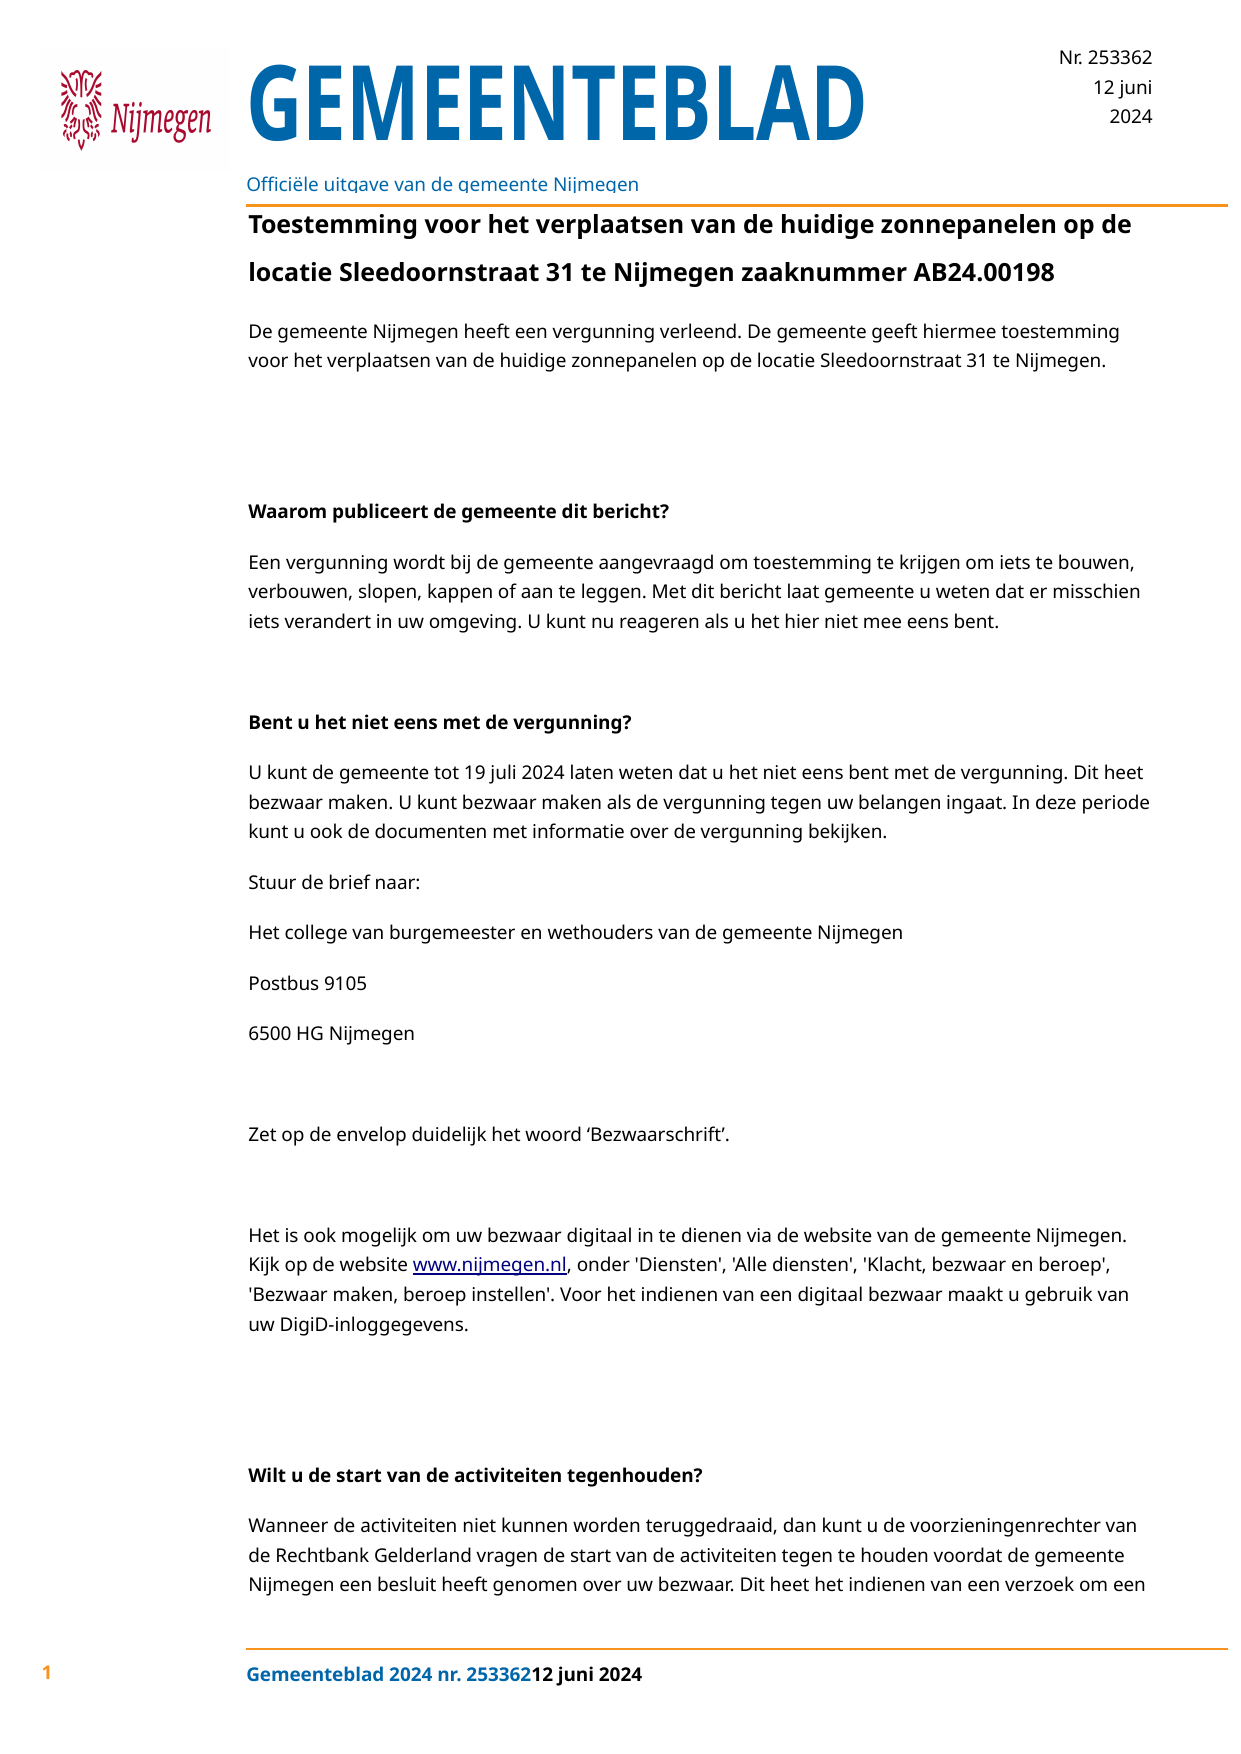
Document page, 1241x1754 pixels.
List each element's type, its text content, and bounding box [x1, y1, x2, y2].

text Het college van burgemeester en wethouders van de gemeente Nijmegen [248, 919, 1152, 945]
text Stuur de brief naar: [248, 869, 1152, 895]
picture [41, 47, 231, 172]
text 6500 HG Nijmegen [248, 1020, 1152, 1046]
text Waarom publiceert de gemeente dit bericht? [248, 499, 1152, 524]
text U kunt de gemeente tot 19 juli 2024 laten weten dat u het niet eens bent met de vergunning. Dit heet bezwaar maken. U kunt bezwaar maken als de vergunning tegen uw belangen ingaat. In deze periode kunt u ook de documenten met informatie over de vergunning bekijken. [248, 759, 1152, 844]
text Het is ook mogelijk om uw bezwaar digitaal in te dienen via de website van de gemeente Nijmegen. Kijk op de website www.nijmegen.nl, onder 'Diensten', 'Alle diensten', 'Klacht, bezwaar en beroep', 'Bezwaar maken, beroep instellen'. Voor het indienen van een digitaal bezwaar maakt u gebruik van uw DigiD-inloggegevens. [248, 1222, 1152, 1337]
text Wilt u de start van de activiteiten tegenhouden? [248, 1462, 1152, 1488]
text Wanneer de activiteiten niet kunnen worden teruggedraaid, dan kunt u de voorzieningenrechter van de Rechtbank Gelderland vragen de start van de activiteiten tegen te houden voordat de gemeente Nijmegen een besluit heeft genomen over uw bezwaar. Dit heet het indienen van een verzoek om een [248, 1512, 1152, 1597]
text De gemeente Nijmegen heeft een vergunning verleend. De gemeente geeft hiermee toestemming voor het verplaatsen van de huidige zonnepanelen op de locatie Sleedoornstraat 31 te Nijmegen. [248, 318, 1152, 373]
text Postbus 9105 [248, 970, 1152, 996]
text Bent u het niet eens met de vergunning? [248, 709, 1152, 735]
text Een vergunning wordt bij de gemeente aangevraagd om toestemming te krijgen om iets te bouwen, verbouwen, slopen, kappen of aan te leggen. Met dit bericht laat gemeente u weten dat er misschien iets verandert in uw omgeving. U kunt nu reageren als u het hier niet mee eens bent. [248, 549, 1152, 634]
text Toestemming voor het verplaatsen van de huidige zonnepanelen op de locatie Sleedoornstraat 31 te Nijmegen zaaknummer AB24.00198 [248, 207, 1152, 288]
text Zet op de envelop duidelijk het woord ‘Bezwaarschrift’. [248, 1121, 1152, 1147]
